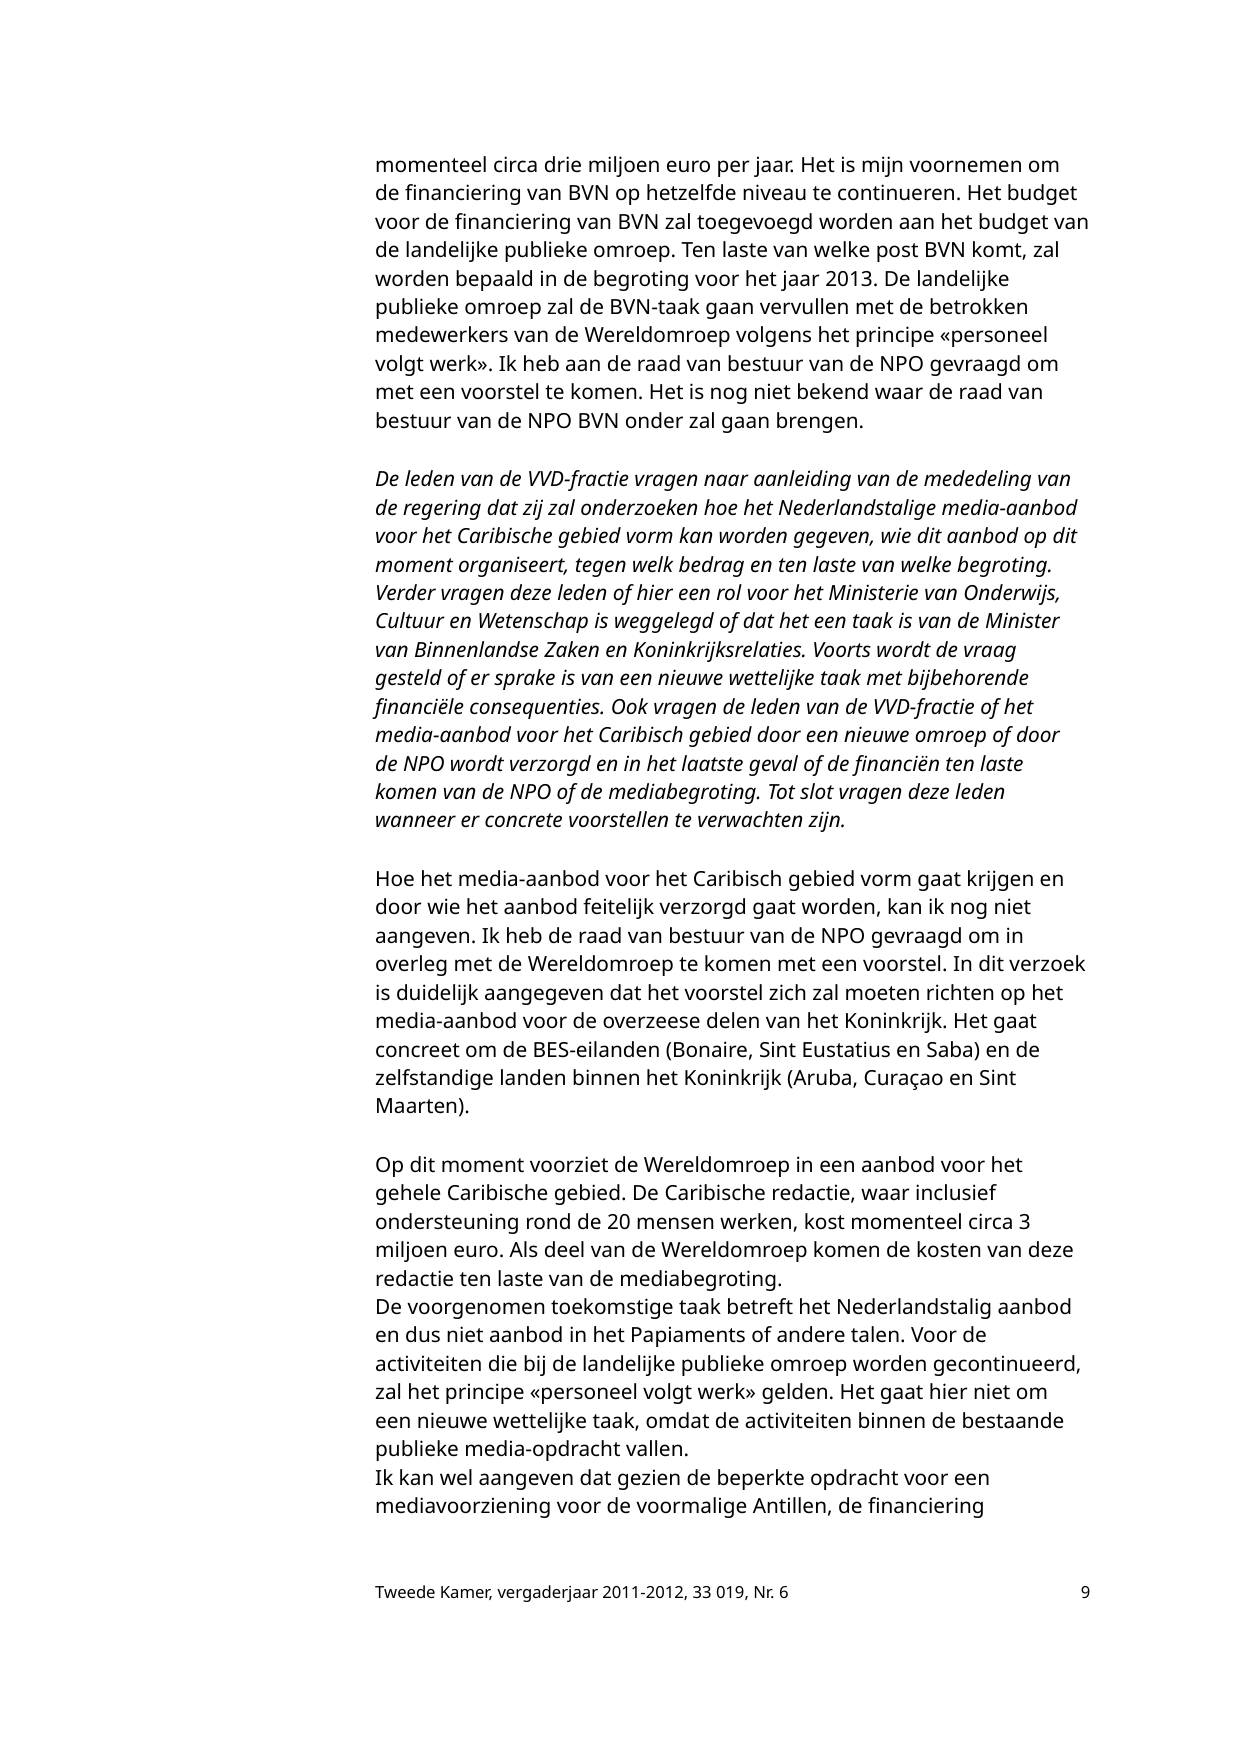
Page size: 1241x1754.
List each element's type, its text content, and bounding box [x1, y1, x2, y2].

text Op dit moment voorziet de Wereldomroep in een aanbod voor het gehele Caribische gebied. De Caribische redactie, waar inclusief ondersteuning rond de 20 mensen werken, kost momenteel circa 3 miljoen euro. Als deel van de Wereldomroep komen de kosten van deze redactie ten laste van de mediabegroting. [375, 1150, 1090, 1292]
text momenteel circa drie miljoen euro per jaar. Het is mijn voornemen om de financiering van BVN op hetzelfde niveau te continueren. Het budget voor de financiering van BVN zal toegevoegd worden aan het budget van de landelijke publieke omroep. Ten laste van welke post BVN komt, zal worden bepaald in de begroting voor het jaar 2013. De landelijke publieke omroep zal de BVN-taak gaan vervullen met de betrokken medewerkers van de Wereldomroep volgens het principe «personeel volgt werk». Ik heb aan de raad van bestuur van de NPO gevraagd om met een voorstel te komen. Het is nog niet bekend waar de raad van bestuur van de NPO BVN onder zal gaan brengen. [375, 150, 1090, 434]
text Hoe het media-aanbod voor het Caribisch gebied vorm gaat krijgen en door wie het aanbod feitelijk verzorgd gaat worden, kan ik nog niet aangeven. Ik heb de raad van bestuur van de NPO gevraagd om in overleg met de Wereldomroep te komen met een voorstel. In dit verzoek is duidelijk aangegeven dat het voorstel zich zal moeten richten op het media-aanbod voor de overzeese delen van het Koninkrijk. Het gaat concreet om de BES-eilanden (Bonaire, Sint Eustatius en Saba) en de zelfstandige landen binnen het Koninkrijk (Aruba, Curaçao en Sint Maarten). [375, 864, 1090, 1120]
text De leden van de VVD-fractie vragen naar aanleiding van de mededeling van de regering dat zij zal onderzoeken hoe het Nederlandstalige media-aanbod voor het Caribische gebied vorm kan worden gegeven, wie dit aanbod op dit moment organiseert, tegen welk bedrag en ten laste van welke begroting. Verder vragen deze leden of hier een rol voor het Ministerie van Onderwijs, Cultuur en Wetenschap is weggelegd of dat het een taak is van de Minister van Binnenlandse Zaken en Koninkrijksrelaties. Voorts wordt de vraag gesteld of er sprake is van een nieuwe wettelijke taak met bijbehorende financiële consequenties. Ook vragen de leden van de VVD-fractie of het media-aanbod voor het Caribisch gebied door een nieuwe omroep of door de NPO wordt verzorgd en in het laatste geval of de financiën ten laste komen van de NPO of de mediabegroting. Tot slot vragen deze leden wanneer er concrete voorstellen te verwachten zijn. [375, 464, 1090, 834]
text Ik kan wel aangeven dat gezien de beperkte opdracht voor een mediavoorziening voor de voormalige Antillen, de financiering [375, 1463, 1090, 1520]
text De voorgenomen toekomstige taak betreft het Nederlandstalig aanbod en dus niet aanbod in het Papiaments of andere talen. Voor de activiteiten die bij de landelijke publieke omroep worden gecontinueerd, zal het principe «personeel volgt werk» gelden. Het gaat hier niet om een nieuwe wettelijke taak, omdat de activiteiten binnen de bestaande publieke media-opdracht vallen. [375, 1292, 1090, 1463]
